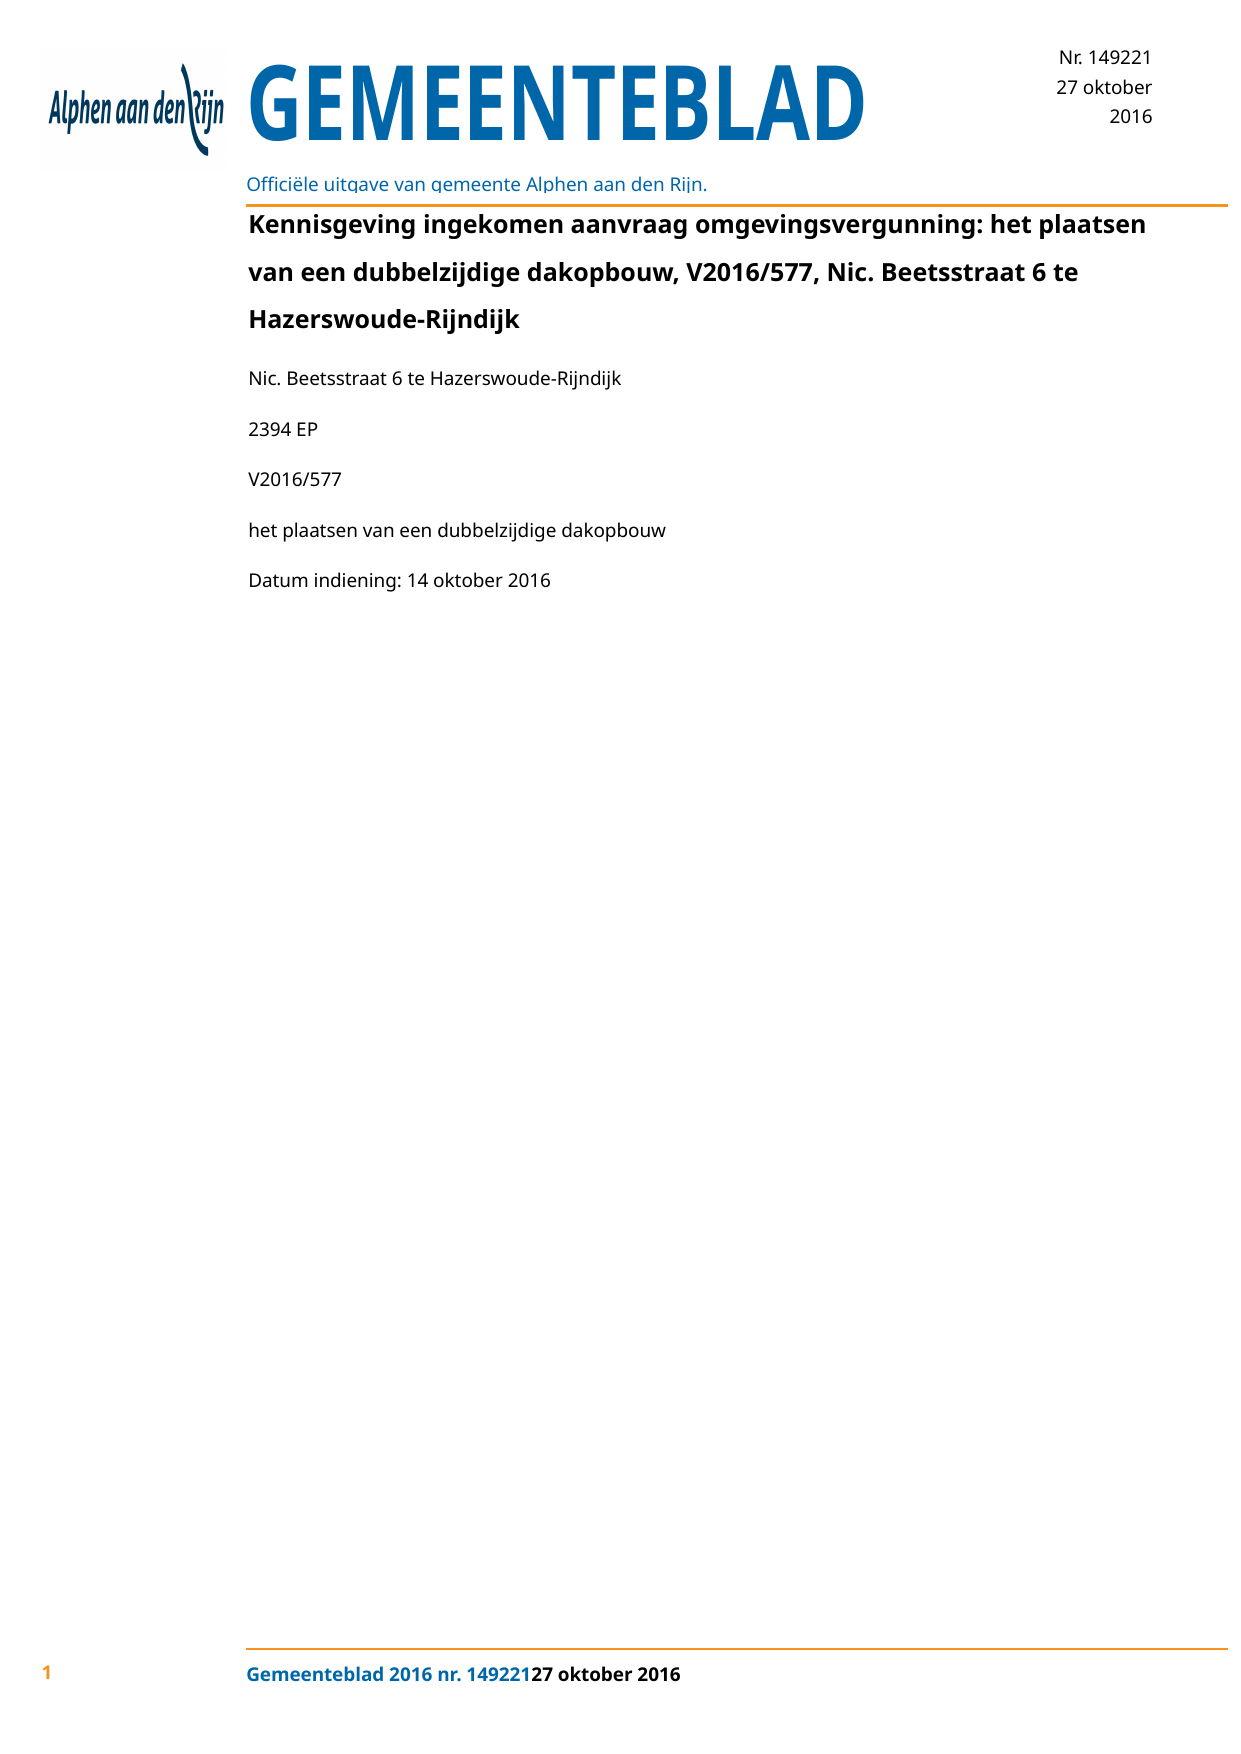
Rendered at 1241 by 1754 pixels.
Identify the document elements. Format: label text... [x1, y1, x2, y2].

text Kennisgeving ingekomen aanvraag omgevingsvergunning: het plaatsen van een dubbelzijdige dakopbouw, V2016/577, Nic. Beetsstraat 6 te Hazerswoude-Rijndijk [248, 207, 1152, 336]
text V2016/577 [248, 466, 1152, 492]
text het plaatsen van een dubbelzijdige dakopbouw [248, 517, 1152, 542]
text Nic. Beetsstraat 6 te Hazerswoude-Rijndijk [248, 366, 1152, 391]
text 2394 EP [248, 416, 1152, 442]
text Datum indiening: 14 oktober 2016 [248, 567, 1152, 593]
picture [41, 47, 231, 172]
